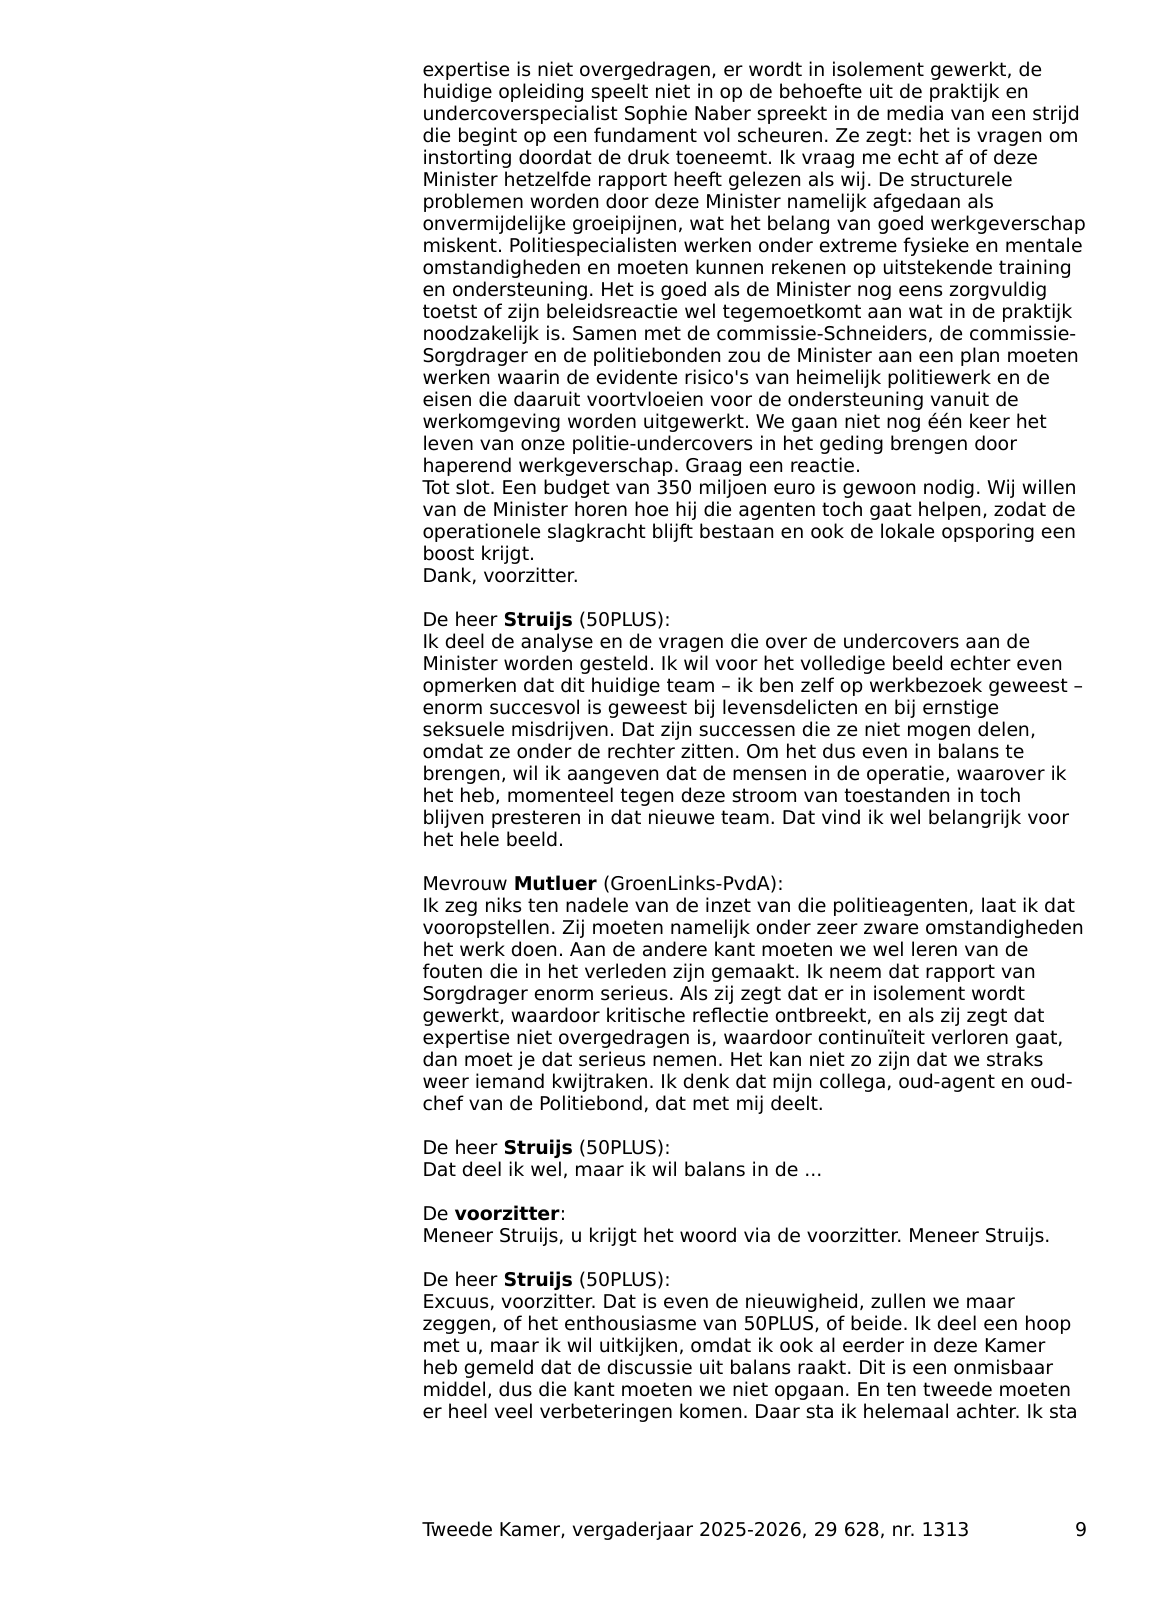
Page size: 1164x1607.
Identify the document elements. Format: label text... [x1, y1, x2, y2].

text Mevrouw Mutluer (GroenLinks-PvdA): [422, 873, 1087, 895]
text Tot slot. Een budget van 350 miljoen euro is gewoon nodig. Wij willen van de Minister horen hoe hij die agenten toch gaat helpen, zodat de operationele slagkracht blijft bestaan en ook de lokale opsporing een boost krijgt. [422, 477, 1087, 564]
text Ik zeg niks ten nadele van de inzet van die politieagenten, laat ik dat vooropstellen. Zij moeten namelijk onder zeer zware omstandigheden het werk doen. Aan de andere kant moeten we wel leren van de fouten die in het verleden zijn gemaakt. Ik neem dat rapport van Sorgdrager enorm serieus. Als zij zegt dat er in isolement wordt gewerkt, waardoor kritische reflectie ontbreekt, en als zij zegt dat expertise niet overgedragen is, waardoor continuïteit verloren gaat, dan moet je dat serieus nemen. Het kan niet zo zijn dat we straks weer iemand kwijtraken. Ik denk dat mijn collega, oud-agent en oud-chef van de Politiebond, dat met mij deelt. [422, 895, 1087, 1114]
text Ik deel de analyse en de vragen die over de undercovers aan de Minister worden gesteld. Ik wil voor het volledige beeld echter even opmerken dat dit huidige team – ik ben zelf op werkbezoek geweest – enorm succesvol is geweest bij levensdelicten en bij ernstige seksuele misdrijven. Dat zijn successen die ze niet mogen delen, omdat ze onder de rechter zitten. Om het dus even in balans te brengen, wil ik aangeven dat de mensen in de operatie, waarover ik het heb, momenteel tegen deze stroom van toestanden in toch blijven presteren in dat nieuwe team. Dat vind ik wel belangrijk voor het hele beeld. [422, 631, 1087, 851]
text Dat deel ik wel, maar ik wil balans in de ... [422, 1159, 1087, 1181]
text expertise is niet overgedragen, er wordt in isolement gewerkt, de huidige opleiding speelt niet in op de behoefte uit de praktijk en undercoverspecialist Sophie Naber spreekt in de media van een strijd die begint op een fundament vol scheuren. Ze zegt: het is vragen om instorting doordat de druk toeneemt. Ik vraag me echt af of deze Minister hetzelfde rapport heeft gelezen als wij. De structurele problemen worden door deze Minister namelijk afgedaan als onvermijdelijke groeipijnen, wat het belang van goed werkgeverschap miskent. Politiespecialisten werken onder extreme fysieke en mentale omstandigheden en moeten kunnen rekenen op uitstekende training en ondersteuning. Het is goed als de Minister nog eens zorgvuldig toetst of zijn beleidsreactie wel tegemoetkomt aan wat in de praktijk noodzakelijk is. Samen met de commissie-Schneiders, de commissie-Sorgdrager en de politiebonden zou de Minister aan een plan moeten werken waarin de evidente risico's van heimelijk politiewerk en de eisen die daaruit voortvloeien voor de ondersteuning vanuit de werkomgeving worden uitgewerkt. We gaan niet nog één keer het leven van onze politie-undercovers in het geding brengen door haperend werkgeverschap. Graag een reactie. [422, 59, 1087, 477]
text De heer Struijs (50PLUS): [422, 1137, 1087, 1159]
text De heer Struijs (50PLUS): [422, 609, 1087, 631]
text De voorzitter: [422, 1203, 1087, 1225]
text De heer Struijs (50PLUS): [422, 1269, 1087, 1291]
text Dank, voorzitter. [422, 564, 1087, 587]
text Meneer Struijs, u krijgt het woord via de voorzitter. Meneer Struijs. [422, 1225, 1087, 1247]
text Excuus, voorzitter. Dat is even de nieuwigheid, zullen we maar zeggen, of het enthousiasme van 50PLUS, of beide. Ik deel een hoop met u, maar ik wil uitkijken, omdat ik ook al eerder in deze Kamer heb gemeld dat de discussie uit balans raakt. Dit is een onmisbaar middel, dus die kant moeten we niet opgaan. En ten tweede moeten er heel veel verbeteringen komen. Daar sta ik helemaal achter. Ik sta [422, 1291, 1087, 1423]
